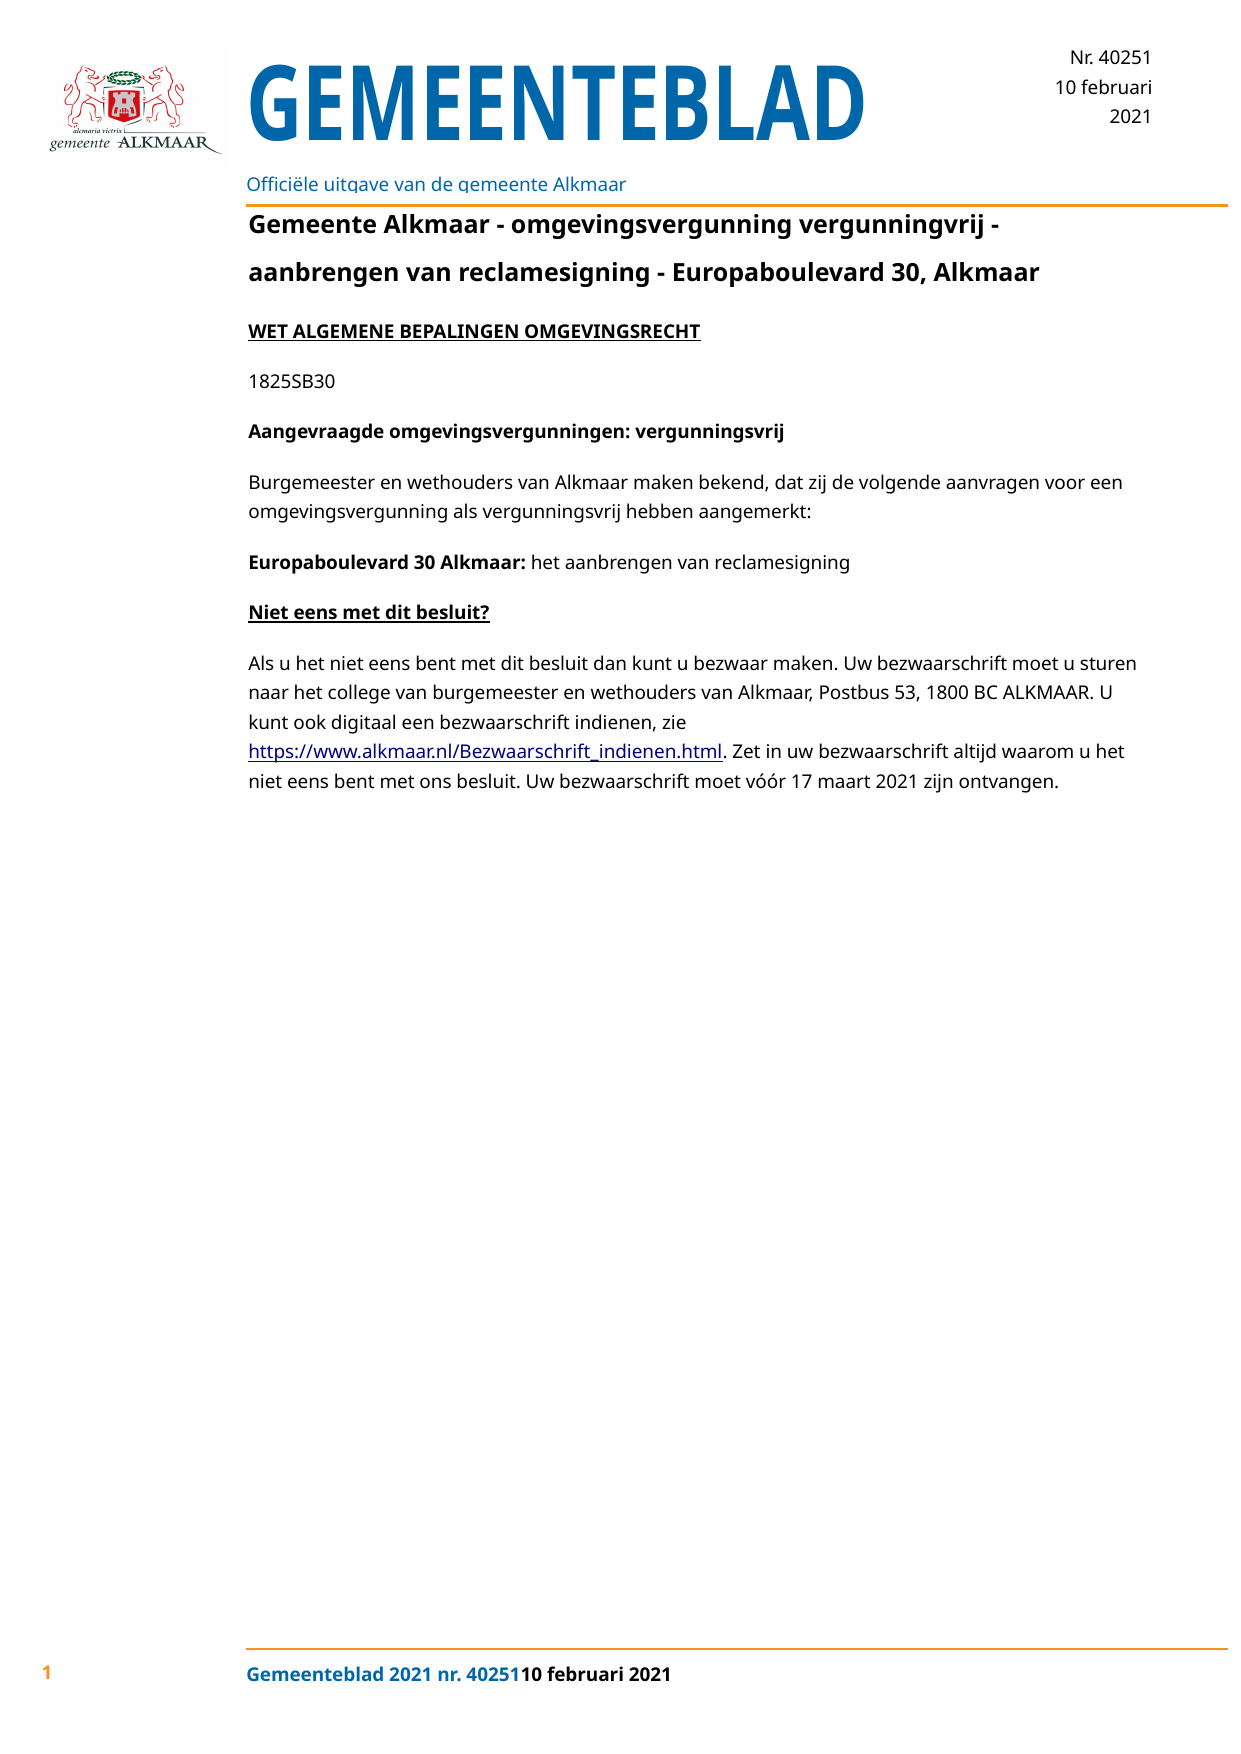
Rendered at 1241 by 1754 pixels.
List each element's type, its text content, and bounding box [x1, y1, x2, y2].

text 1825SB30 [248, 368, 1152, 394]
text Europaboulevard 30 Alkmaar: het aanbrengen van reclamesigning [248, 549, 1152, 575]
picture [41, 47, 231, 172]
text Burgemeester en wethouders van Alkmaar maken bekend, dat zij de volgende aanvragen voor een omgevingsvergunning als vergunningsvrij hebben aangemerkt: [248, 469, 1152, 524]
text WET ALGEMENE BEPALINGEN OMGEVINGSRECHT [248, 318, 1152, 344]
text Als u het niet eens bent met dit besluit dan kunt u bezwaar maken. Uw bezwaarschrift moet u sturen naar het college van burgemeester en wethouders van Alkmaar, Postbus 53, 1800 BC ALKMAAR. U kunt ook digitaal een bezwaarschrift indienen, zie https://www.alkmaar.nl/Bezwaarschrift_indienen.html. Zet in uw bezwaarschrift altijd waarom u het niet eens bent met ons besluit. Uw bezwaarschrift moet vóór 17 maart 2021 zijn ontvangen. [248, 650, 1152, 794]
text Niet eens met dit besluit? [248, 599, 1152, 625]
text Aangevraagde omgevingsvergunningen: vergunningsvrij [248, 419, 1152, 444]
text Gemeente Alkmaar - omgevingsvergunning vergunningvrij - aanbrengen van reclamesigning - Europaboulevard 30, Alkmaar [248, 207, 1152, 288]
